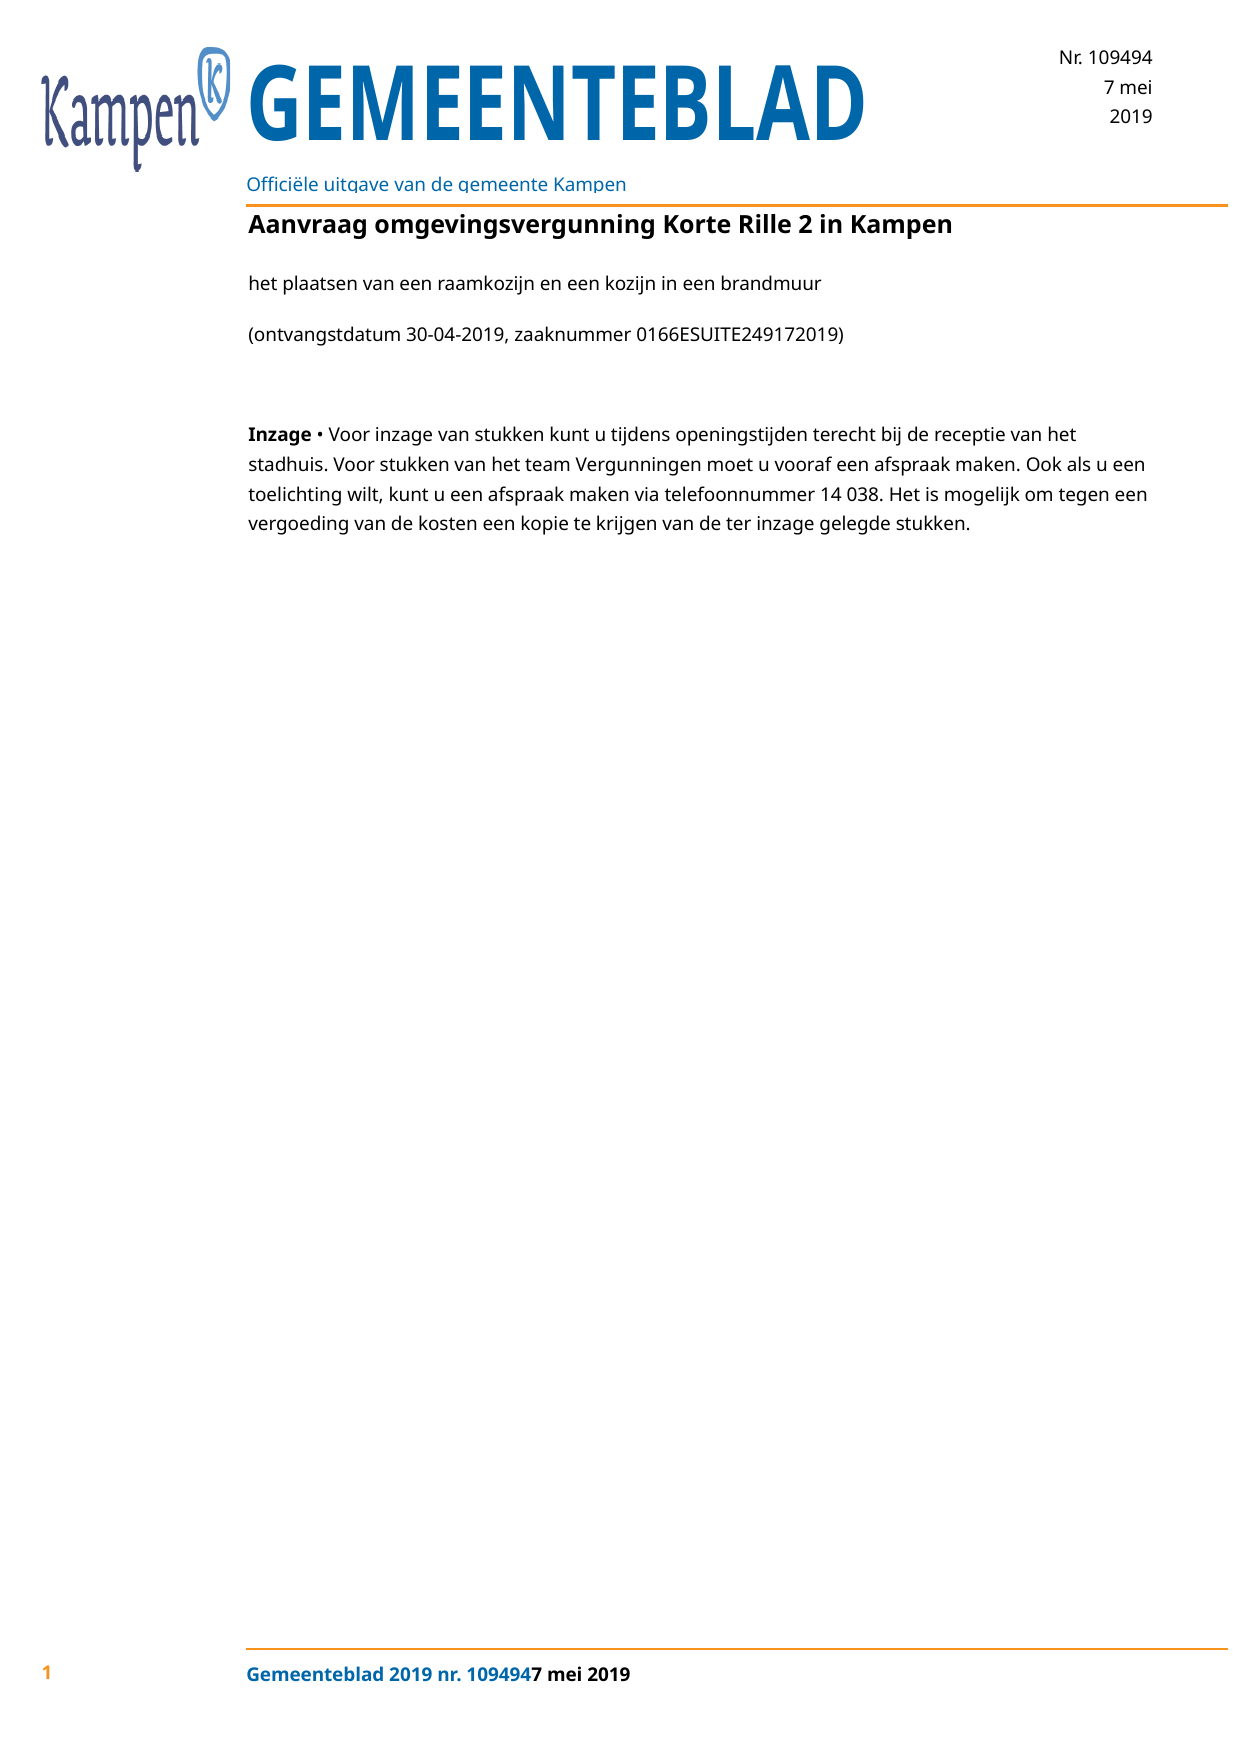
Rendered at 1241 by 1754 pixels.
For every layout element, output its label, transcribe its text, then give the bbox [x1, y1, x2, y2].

text het plaatsen van een raamkozijn en een kozijn in een brandmuur [248, 270, 1152, 296]
text Inzage • Voor inzage van stukken kunt u tijdens openingstijden terecht bij de receptie van het stadhuis. Voor stukken van het team Vergunningen moet u vooraf een afspraak maken. Ook als u een toelichting wilt, kunt u een afspraak maken via telefoonnummer 14 038. Het is mogelijk om tegen een vergoeding van de kosten een kopie te krijgen van de ter inzage gelegde stukken. [248, 422, 1152, 536]
text (ontvangstdatum 30-04-2019, zaaknummer 0166ESUITE249172019) [248, 321, 1152, 346]
picture [41, 47, 231, 172]
text Aanvraag omgevingsvergunning Korte Rille 2 in Kampen [248, 207, 1152, 241]
